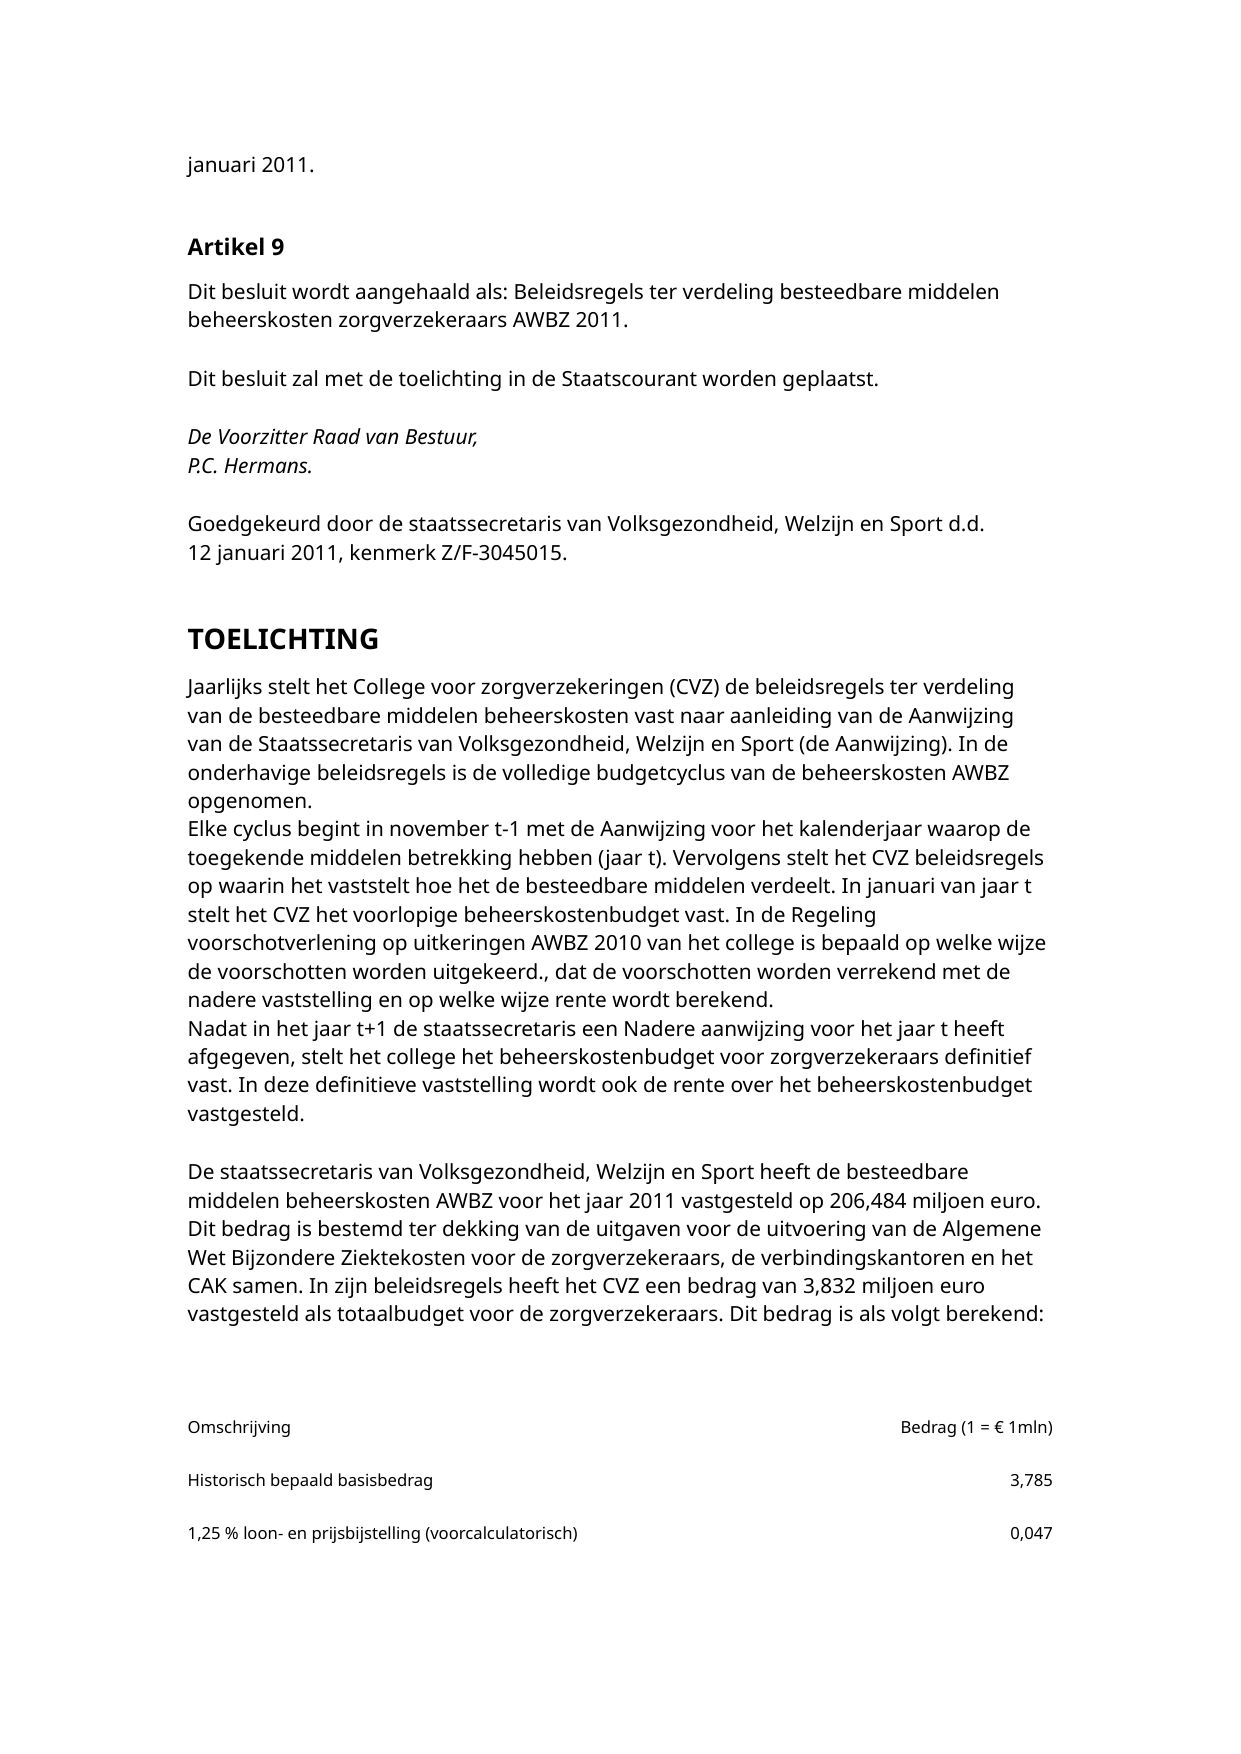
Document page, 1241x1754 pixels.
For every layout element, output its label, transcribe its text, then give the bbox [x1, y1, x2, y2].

text Dit besluit wordt aangehaald als: Beleidsregels ter verdeling besteedbare middelen beheerskosten zorgverzekeraars AWBZ 2011. [187, 277, 1053, 334]
text Goedgekeurd door de staatssecretaris van Volksgezondheid, Welzijn en Sport d.d. 12 januari 2011, kenmerk Z/F-3045015. [187, 509, 1053, 566]
subtitle Artikel 9 [187, 231, 1053, 262]
text Elke cyclus begint in november t-1 met de Aanwijzing voor het kalenderjaar waarop de toegekende middelen betrekking hebben (jaar t). Vervolgens stelt het CVZ beleidsregels op waarin het vaststelt hoe het de besteedbare middelen verdeelt. In januari van jaar t stelt het CVZ het voorlopige beheerskostenbudget vast. In de Regeling voorschotverlening op uitkeringen AWBZ 2010 van het college is bepaald op welke wijze de voorschotten worden uitgekeerd., dat de voorschotten worden verrekend met de nadere vaststelling en op welke wijze rente wordt berekend. [187, 814, 1053, 1014]
text Nadat in het jaar t+1 de staatssecretaris een Nadere aanwijzing voor het jaar t heeft afgegeven, stelt het college het beheerskostenbudget voor zorgverzekeraars definitief vast. In deze definitieve vaststelling wordt ook de rente over het beheerskostenbudget vastgesteld. [187, 1014, 1053, 1127]
text Dit besluit zal met de toelichting in de Staatscourant worden geplaatst. [187, 364, 1053, 392]
table_header Bedrag (1 = € 1mln) [854, 1416, 1053, 1469]
table_cell 0,047 [854, 1521, 1053, 1544]
text P.C. Hermans. [187, 451, 1053, 479]
subtitle TOELICHTING [187, 619, 1053, 657]
text Dit bedrag is bestemd ter dekking van de uitgaven voor de uitvoering van de Algemene Wet Bijzondere Ziektekosten voor de zorgverzekeraars, de verbindingskantoren en het CAK samen. In zijn beleidsregels heeft het CVZ een bedrag van 3,832 miljoen euro vastgesteld als totaalbudget voor de zorgverzekeraars. Dit bedrag is als volgt berekend: [187, 1214, 1053, 1328]
table_cell Historisch bepaald basisbedrag [188, 1469, 853, 1521]
table_cell 1,25 % loon- en prijsbijstelling (voorcalculatorisch) [188, 1521, 853, 1544]
text De Voorzitter Raad van Bestuur, [187, 422, 1053, 451]
table_header Omschrijving [188, 1416, 853, 1469]
text Jaarlijks stelt het College voor zorgverzekeringen (CVZ) de beleidsregels ter verdeling van de besteedbare middelen beheerskosten vast naar aanleiding van de Aanwijzing van de Staatssecretaris van Volksgezondheid, Welzijn en Sport (de Aanwijzing). In de onderhavige beleidsregels is de volledige budgetcyclus van de beheerskosten AWBZ opgenomen. [187, 672, 1053, 814]
text De staatssecretaris van Volksgezondheid, Welzijn en Sport heeft de besteedbare middelen beheerskosten AWBZ voor het jaar 2011 vastgesteld op 206,484 miljoen euro. [187, 1157, 1053, 1214]
table_cell 3,785 [854, 1469, 1053, 1521]
text januari 2011. [187, 150, 1053, 178]
